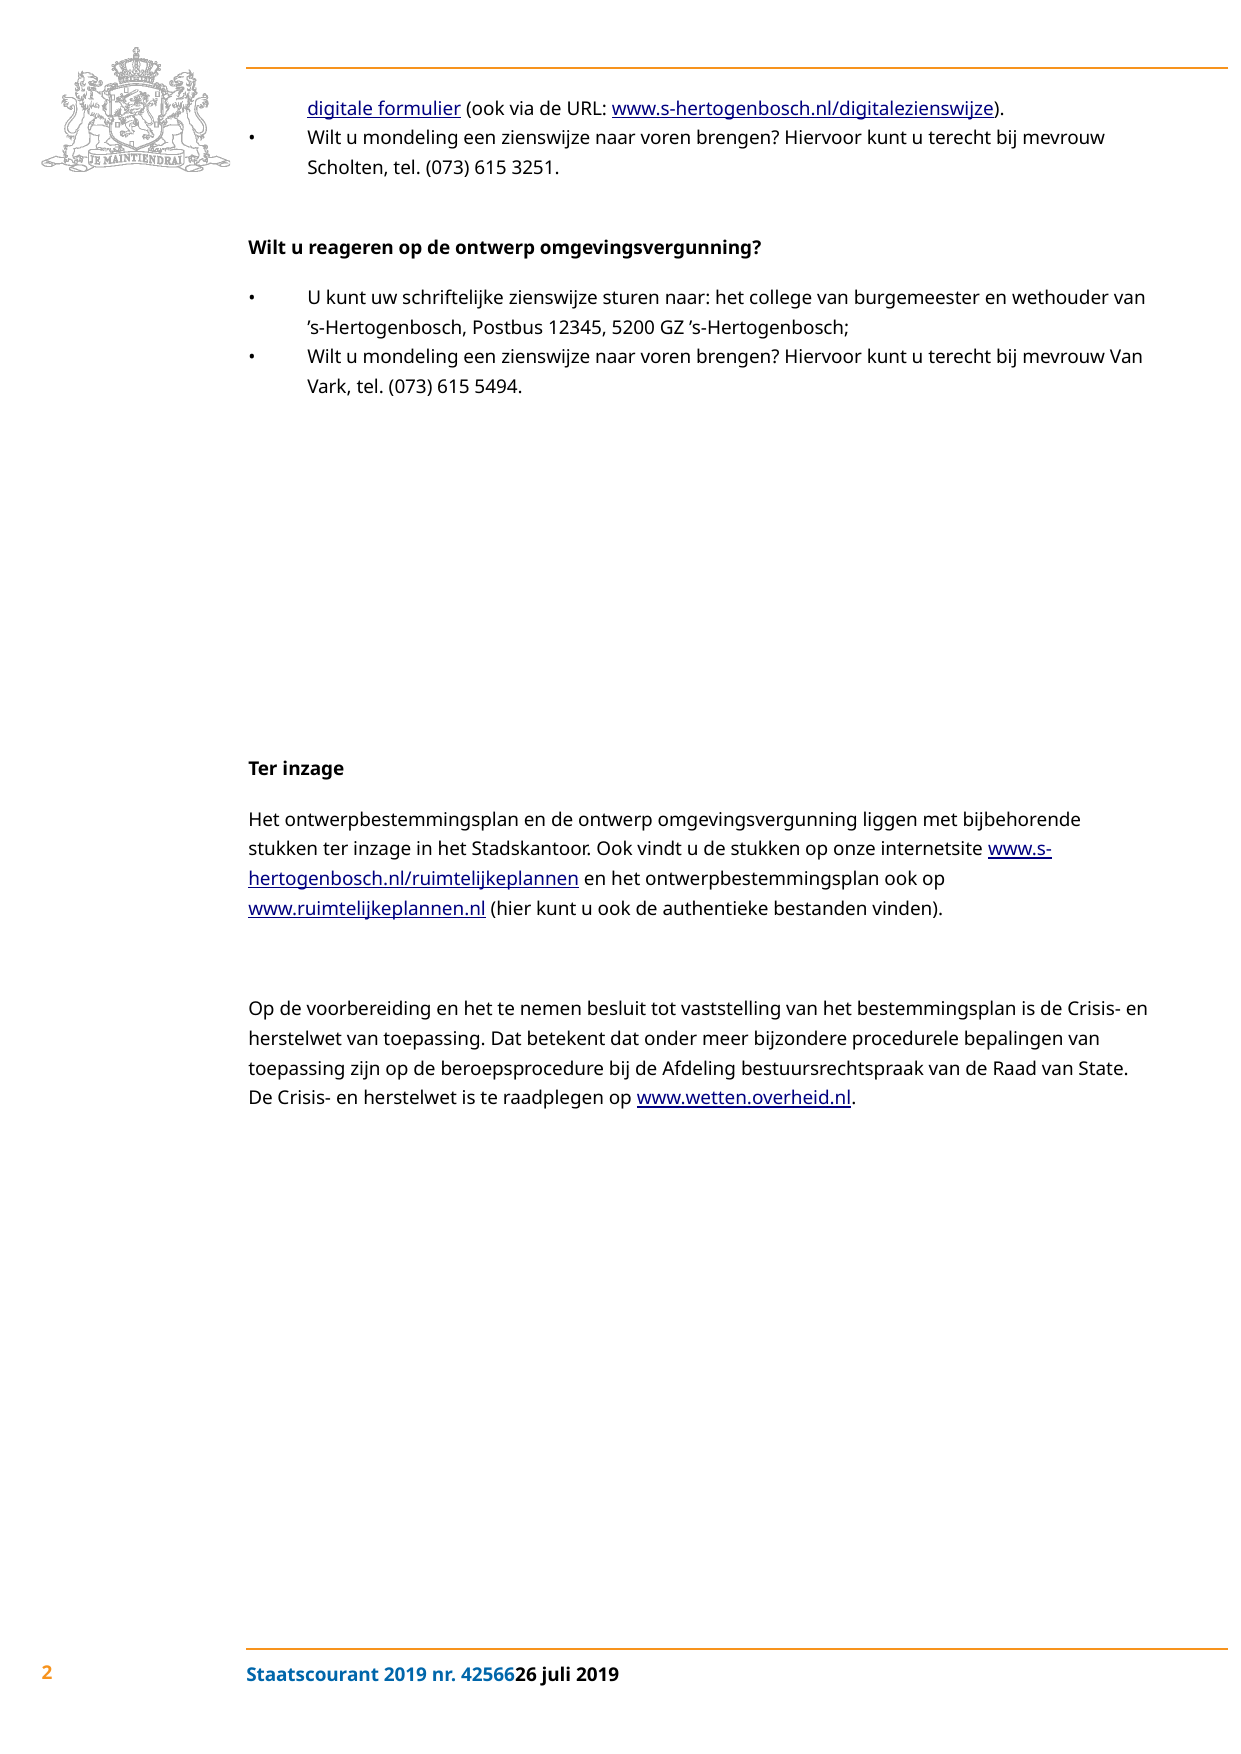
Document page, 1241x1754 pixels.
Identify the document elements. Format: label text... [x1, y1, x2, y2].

list digitale formulier (ook via de URL: www.s-hertogenbosch.nl/digitalezienswijze). [248, 95, 1152, 121]
list Wilt u mondeling een zienswijze naar voren brengen? Hiervoor kunt u terecht bij mevrouw Van Vark, tel. (073) 615 5494. [248, 343, 1152, 399]
text Ter inzage [248, 756, 1152, 781]
text Op de voorbereiding en het te nemen besluit tot vaststelling van het bestemmingsplan is de Crisis- en herstelwet van toepassing. Dat betekent dat onder meer bijzondere procedurele bepalingen van toepassing zijn op de beroepsprocedure bij de Afdeling bestuursrechtspraak van de Raad van State. De Crisis- en herstelwet is te raadplegen op www.wetten.overheid.nl. [248, 996, 1152, 1110]
list U kunt uw schriftelijke zienswijze sturen naar: het college van burgemeester en wethouder van ’s-Hertogenbosch, Postbus 12345, 5200 GZ ’s-Hertogenbosch; [248, 284, 1152, 340]
list Wilt u mondeling een zienswijze naar voren brengen? Hiervoor kunt u terecht bij mevrouw Scholten, tel. (073) 615 3251. [248, 124, 1152, 180]
picture [41, 47, 231, 172]
text Het ontwerpbestemmingsplan en de ontwerp omgevingsvergunning liggen met bijbehorende stukken ter inzage in het Stadskantoor. Ook vindt u de stukken op onze internetsite www.s-hertogenbosch.nl/ruimtelijkeplannen en het ontwerpbestemmingsplan ook op www.ruimtelijkeplannen.nl (hier kunt u ook de authentieke bestanden vinden). [248, 806, 1152, 921]
text Wilt u reageren op de ontwerp omgevingsvergunning? [248, 234, 1152, 260]
